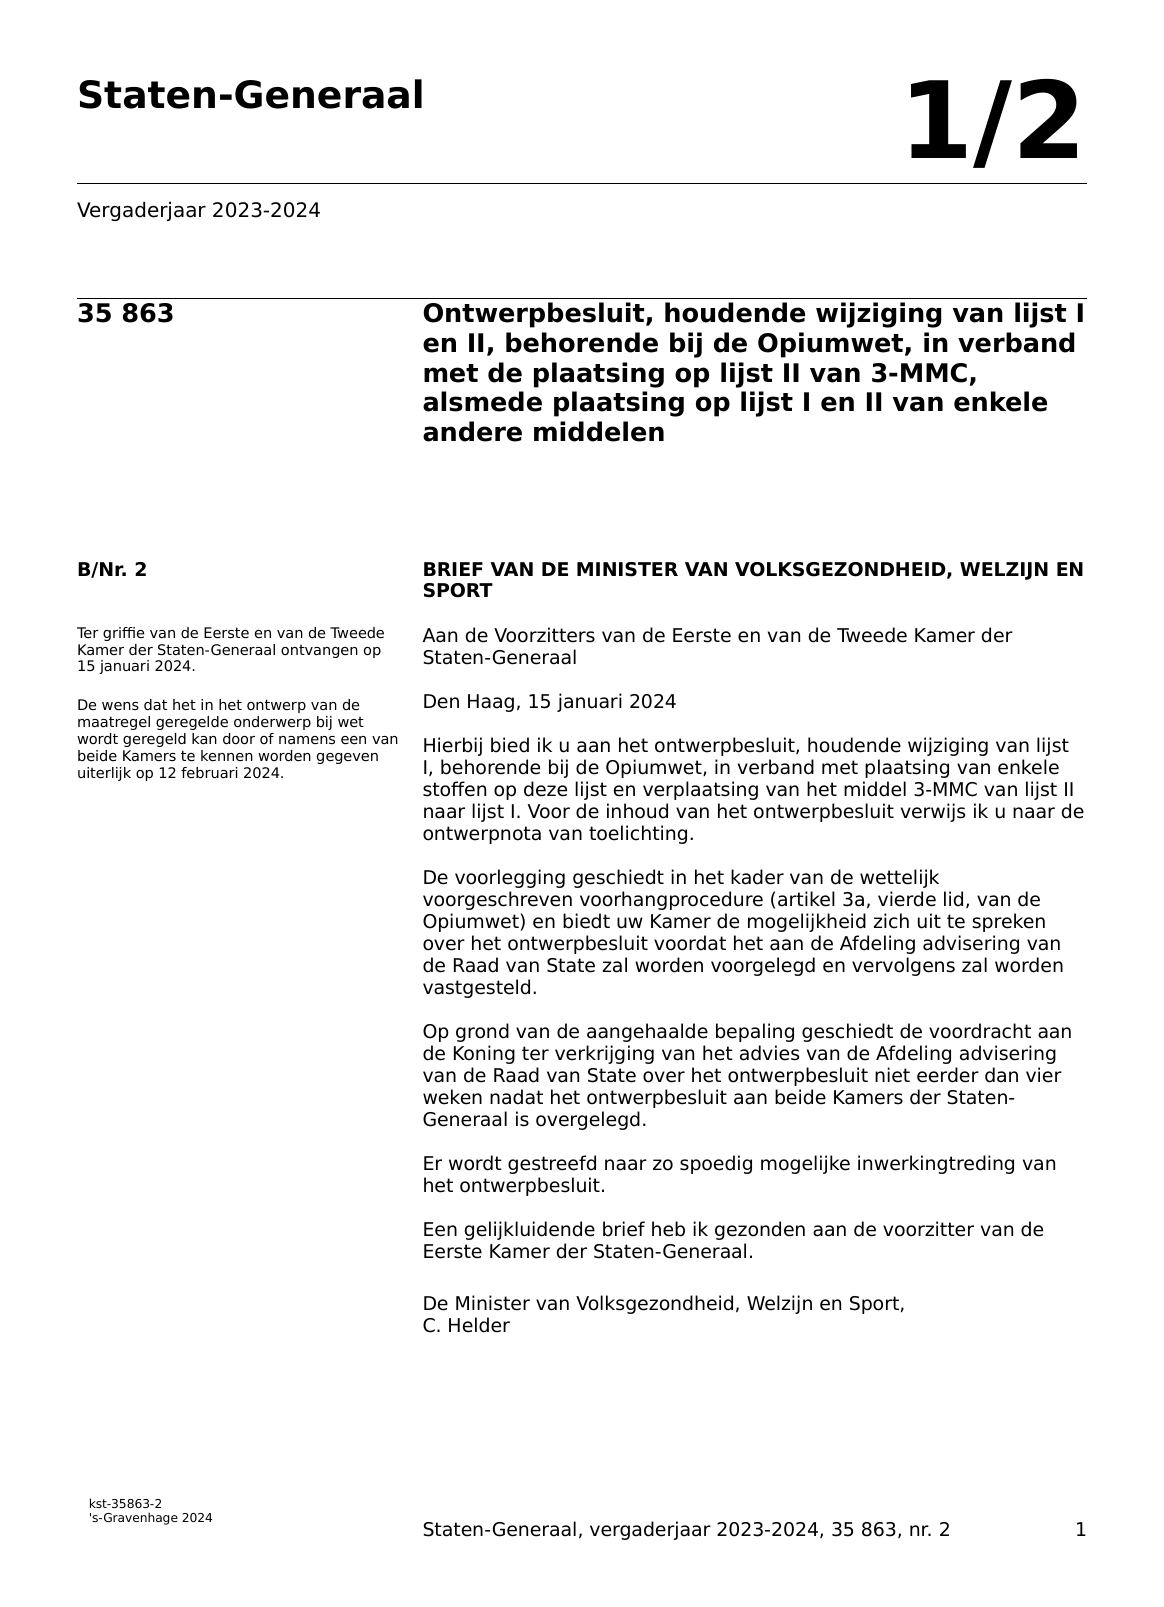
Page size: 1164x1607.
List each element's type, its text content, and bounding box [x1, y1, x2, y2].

table_header 1/2 [886, 59, 1087, 183]
text Op grond van de aangehaalde bepaling geschiedt de voordracht aan de Koning ter verkrijging van het advies van de Afdeling advisering van de Raad van State over het ontwerpbesluit niet eerder dan vier weken nadat het ontwerpbesluit aan beide Kamers der Staten-Generaal is overgelegd. [422, 1021, 1087, 1131]
text Ter griffie van de Eerste en van de Tweede Kamer der Staten-Generaal ontvangen op 15 januari 2024. [77, 624, 399, 675]
subtitle 35 863 Ontwerpbesluit, houdende wijziging van lijst I en II, behorende bij de Opiumwet, in verband met de plaatsing op lijst II van 3-MMC, alsmede plaatsing op lijst I en II van enkele andere middelen [77, 299, 1087, 447]
text Hierbij bied ik u aan het ontwerpbesluit, houdende wijziging van lijst I, behorende bij de Opiumwet, in verband met plaatsing van enkele stoffen op deze lijst en verplaatsing van het middel 3-MMC van lijst II naar lijst I. Voor de inhoud van het ontwerpbesluit verwijs ik u naar de ontwerpnota van toelichting. [422, 735, 1087, 845]
table_header Staten-Generaal [77, 59, 886, 183]
text De wens dat het in het ontwerp van de maatregel geregelde onderwerp bij wet wordt geregeld kan door of namens een van beide Kamers te kennen worden gegeven uiterlijk op 12 februari 2024. [77, 697, 399, 782]
subtitle B/Nr. 2 BRIEF VAN DE MINISTER VAN VOLKSGEZONDHEID, WELZIJN EN SPORT [77, 558, 1087, 602]
table_cell Vergaderjaar 2023-2024 [77, 184, 1087, 298]
text Er wordt gestreefd naar zo spoedig mogelijke inwerkingtreding van het ontwerpbesluit. [422, 1153, 1087, 1197]
text kst-35863-2 [88, 1497, 323, 1511]
text Een gelijkluidende brief heb ik gezonden aan de voorzitter van de Eerste Kamer der Staten-Generaal. [422, 1219, 1087, 1263]
text Den Haag, 15 januari 2024 [422, 691, 1087, 713]
text [77, 675, 399, 697]
text 's-Gravenhage 2024 [88, 1511, 323, 1525]
text Aan de Voorzitters van de Eerste en van de Tweede Kamer der Staten-Generaal [422, 624, 1087, 668]
text De Minister van Volksgezondheid, Welzijn en Sport, C. Helder [422, 1293, 1087, 1337]
text De voorlegging geschiedt in het kader van de wettelijk voorgeschreven voorhangprocedure (artikel 3a, vierde lid, van de Opiumwet) en biedt uw Kamer de mogelijkheid zich uit te spreken over het ontwerpbesluit voordat het aan de Afdeling advisering van de Raad van State zal worden voorgelegd en vervolgens zal worden vastgesteld. [422, 867, 1087, 999]
